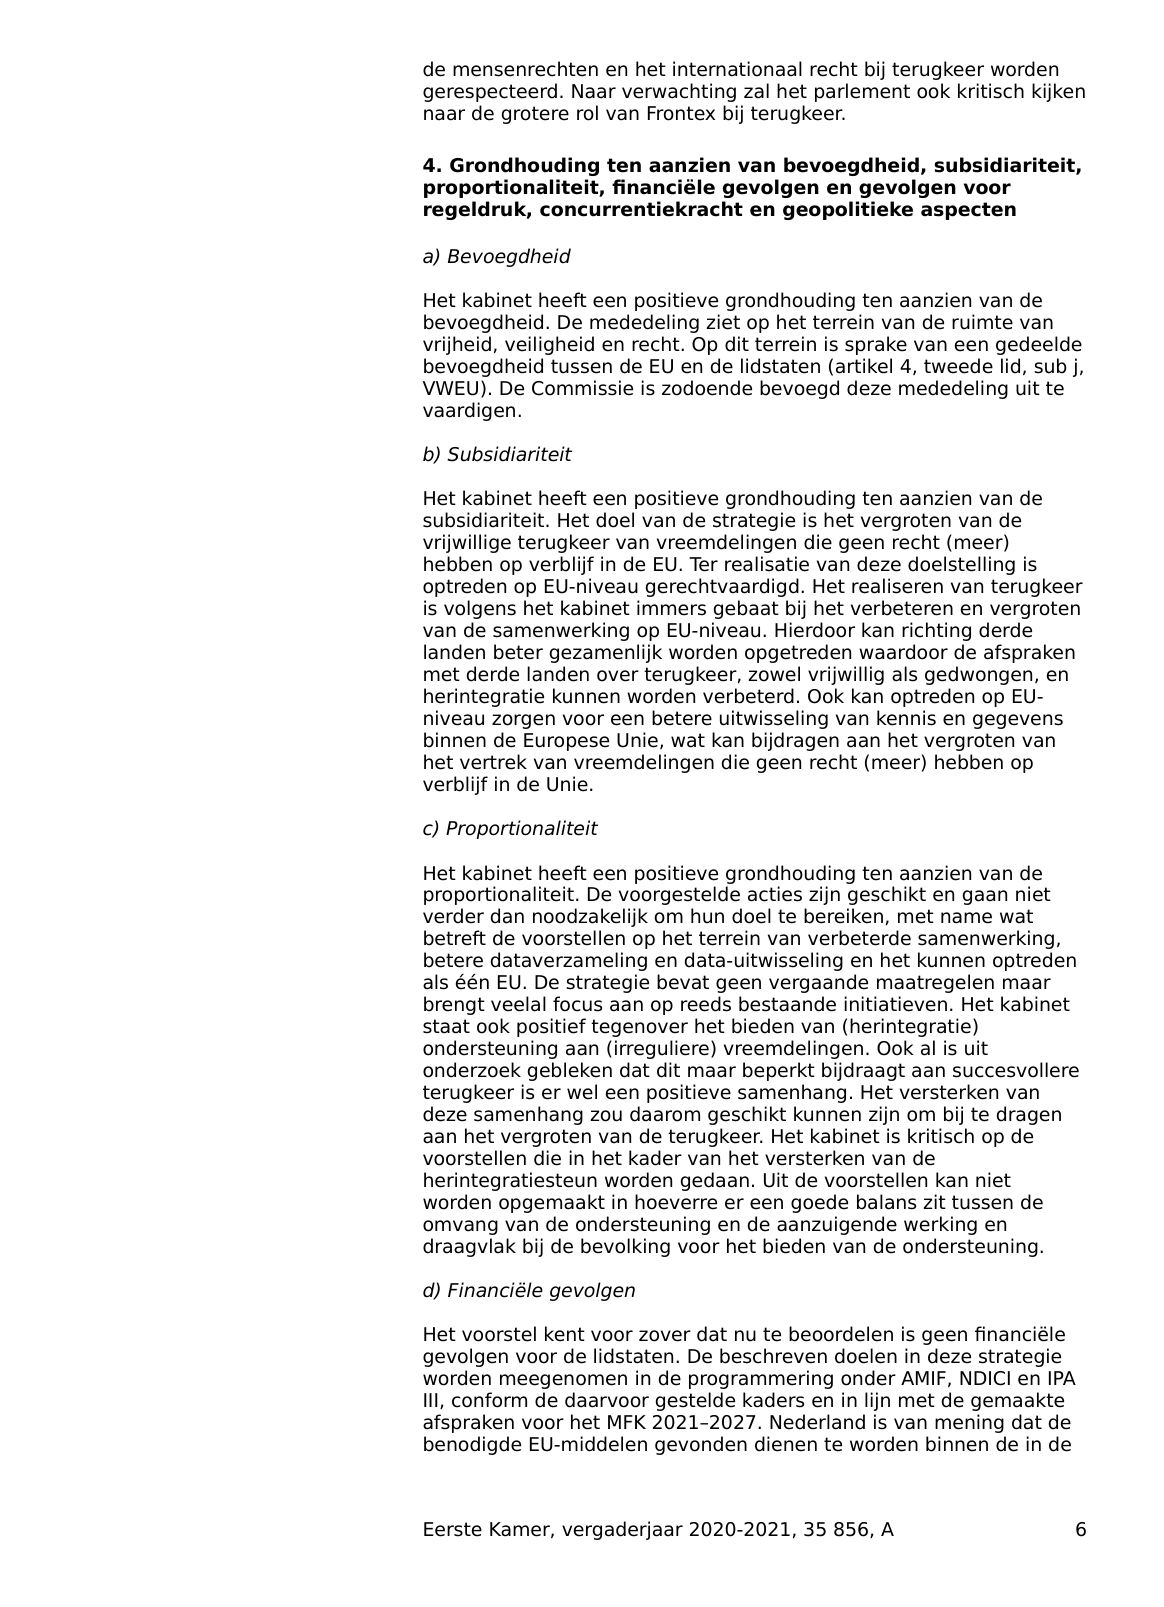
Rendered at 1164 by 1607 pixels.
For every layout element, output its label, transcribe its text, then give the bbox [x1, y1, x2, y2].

text Het kabinet heeft een positieve grondhouding ten aanzien van de bevoegdheid. De mededeling ziet op het terrein van de ruimte van vrijheid, veiligheid en recht. Op dit terrein is sprake van een gedeelde bevoegdheid tussen de EU en de lidstaten (artikel 4, tweede lid, sub j, VWEU). De Commissie is zodoende bevoegd deze mededeling uit te vaardigen. [422, 290, 1087, 422]
text Het kabinet heeft een positieve grondhouding ten aanzien van de subsidiariteit. Het doel van de strategie is het vergroten van de vrijwillige terugkeer van vreemdelingen die geen recht (meer) hebben op verblijf in de EU. Ter realisatie van deze doelstelling is optreden op EU-niveau gerechtvaardigd. Het realiseren van terugkeer is volgens het kabinet immers gebaat bij het verbeteren en vergroten van de samenwerking op EU-niveau. Hierdoor kan richting derde landen beter gezamenlijk worden opgetreden waardoor de afspraken met derde landen over terugkeer, zowel vrijwillig als gedwongen, en herintegratie kunnen worden verbeterd. Ook kan optreden op EU-niveau zorgen voor een betere uitwisseling van kennis en gegevens binnen de Europese Unie, wat kan bijdragen aan het vergroten van het vertrek van vreemdelingen die geen recht (meer) hebben op verblijf in de Unie. [422, 488, 1087, 796]
text Het kabinet heeft een positieve grondhouding ten aanzien van de proportionaliteit. De voorgestelde acties zijn geschikt en gaan niet verder dan noodzakelijk om hun doel te bereiken, met name wat betreft de voorstellen op het terrein van verbeterde samenwerking, betere dataverzameling en data-uitwisseling en het kunnen optreden als één EU. De strategie bevat geen vergaande maatregelen maar brengt veelal focus aan op reeds bestaande initiatieven. Het kabinet staat ook positief tegenover het bieden van (herintegratie) ondersteuning aan (irreguliere) vreemdelingen. Ook al is uit onderzoek gebleken dat dit maar beperkt bijdraagt aan succesvollere terugkeer is er wel een positieve samenhang. Het versterken van deze samenhang zou daarom geschikt kunnen zijn om bij te dragen aan het vergroten van de terugkeer. Het kabinet is kritisch op de voorstellen die in het kader van het versterken van de herintegratiesteun worden gedaan. Uit de voorstellen kan niet worden opgemaakt in hoeverre er een goede balans zit tussen de omvang van de ondersteuning en de aanzuigende werking en draagvlak bij de bevolking voor het bieden van de ondersteuning. [422, 862, 1087, 1258]
text de mensenrechten en het internationaal recht bij terugkeer worden gerespecteerd. Naar verwachting zal het parlement ook kritisch kijken naar de grotere rol van Frontex bij terugkeer. [422, 59, 1087, 125]
subtitle b) Subsidiariteit [422, 444, 1087, 466]
subtitle 4. Grondhouding ten aanzien van bevoegdheid, subsidiariteit, proportionaliteit, financiële gevolgen en gevolgen voor regeldruk, concurrentiekracht en geopolitieke aspecten [422, 155, 1087, 221]
subtitle d) Financiële gevolgen [422, 1280, 1087, 1302]
subtitle c) Proportionaliteit [422, 818, 1087, 840]
text Het voorstel kent voor zover dat nu te beoordelen is geen financiële gevolgen voor de lidstaten. De beschreven doelen in deze strategie worden meegenomen in de programmering onder AMIF, NDICI en IPA III, conform de daarvoor gestelde kaders en in lijn met de gemaakte afspraken voor het MFK 2021–2027. Nederland is van mening dat de benodigde EU-middelen gevonden dienen te worden binnen de in de [422, 1324, 1087, 1456]
subtitle a) Bevoegdheid [422, 246, 1087, 268]
